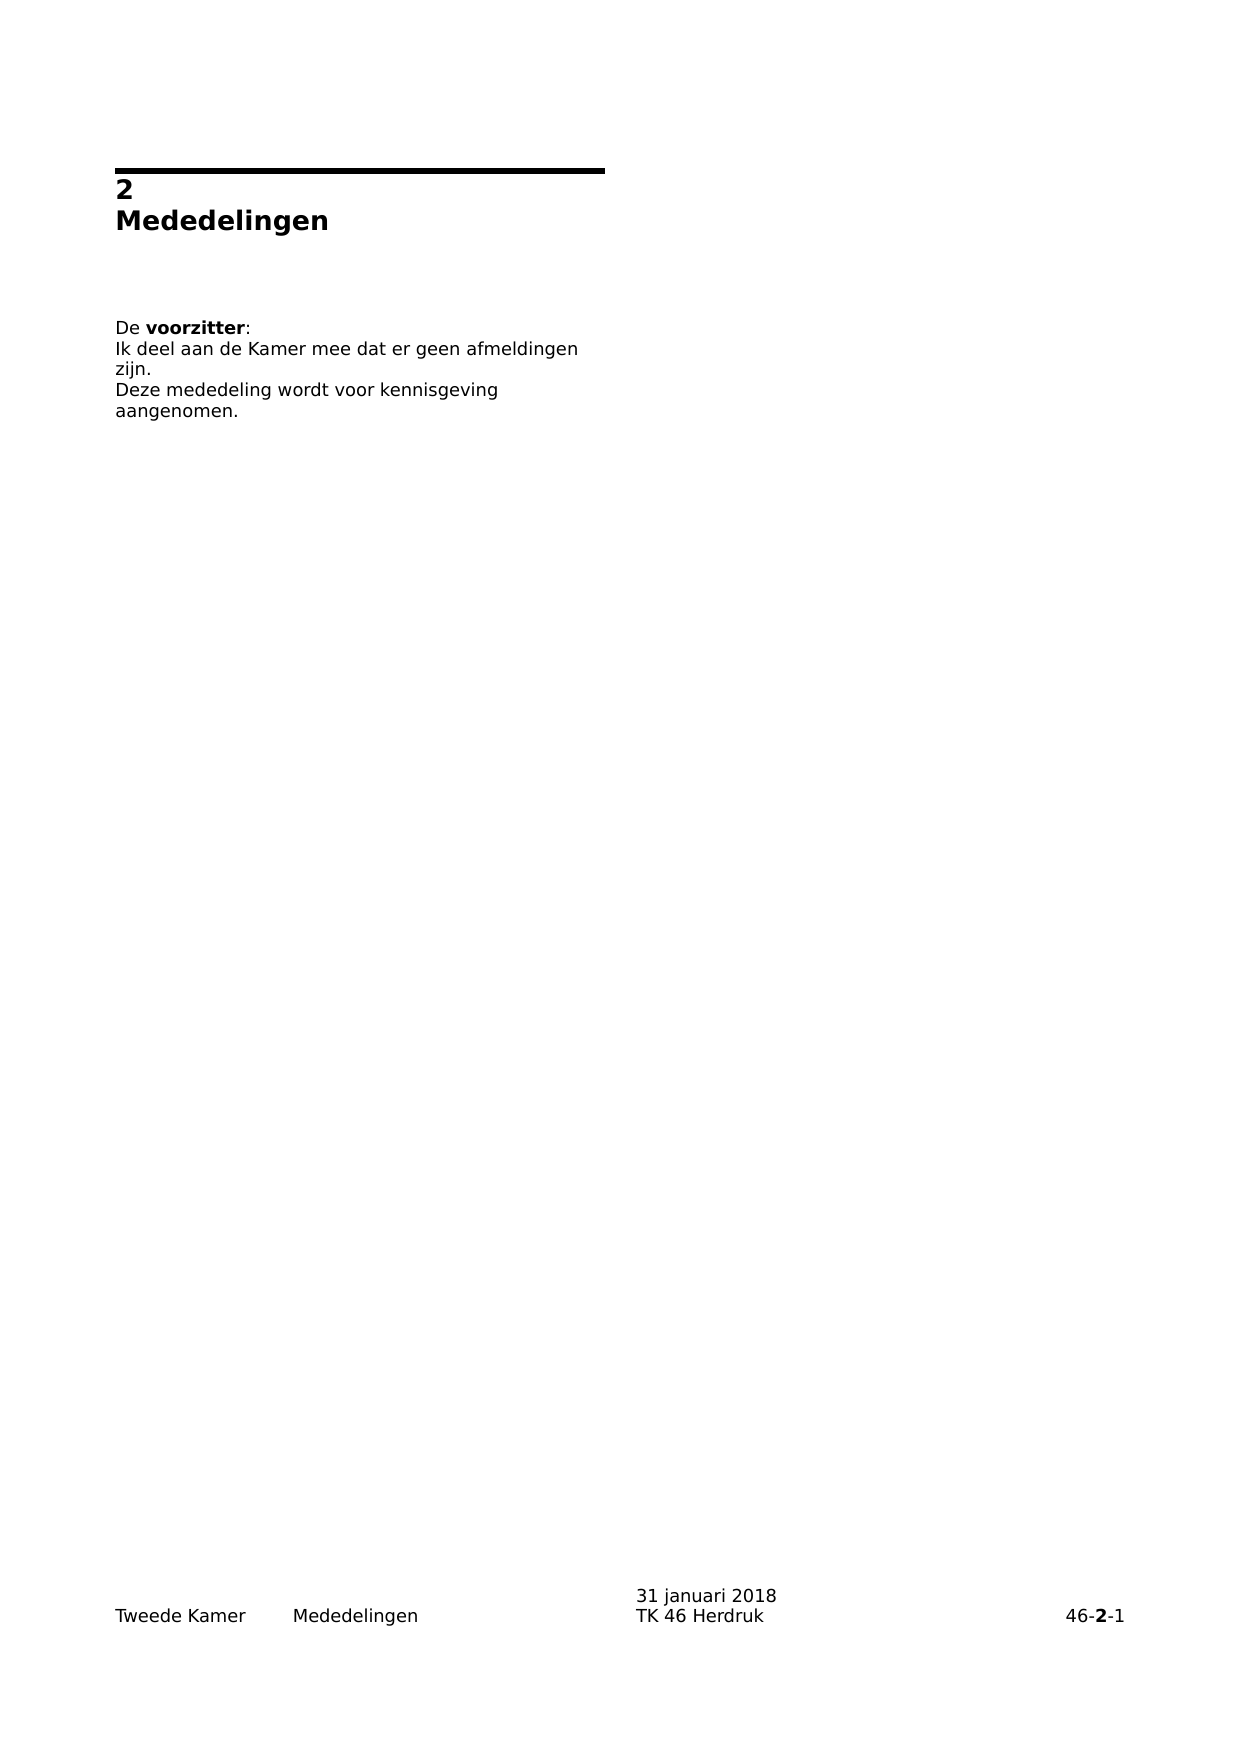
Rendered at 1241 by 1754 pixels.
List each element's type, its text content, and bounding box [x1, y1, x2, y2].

text Deze mededeling wordt voor kennisgeving aangenomen. [115, 380, 605, 422]
text De voorzitter: [115, 318, 605, 338]
title 2 Mededelingen [115, 174, 605, 237]
text Ik deel aan de Kamer mee dat er geen afmeldingen zijn. [115, 338, 605, 380]
